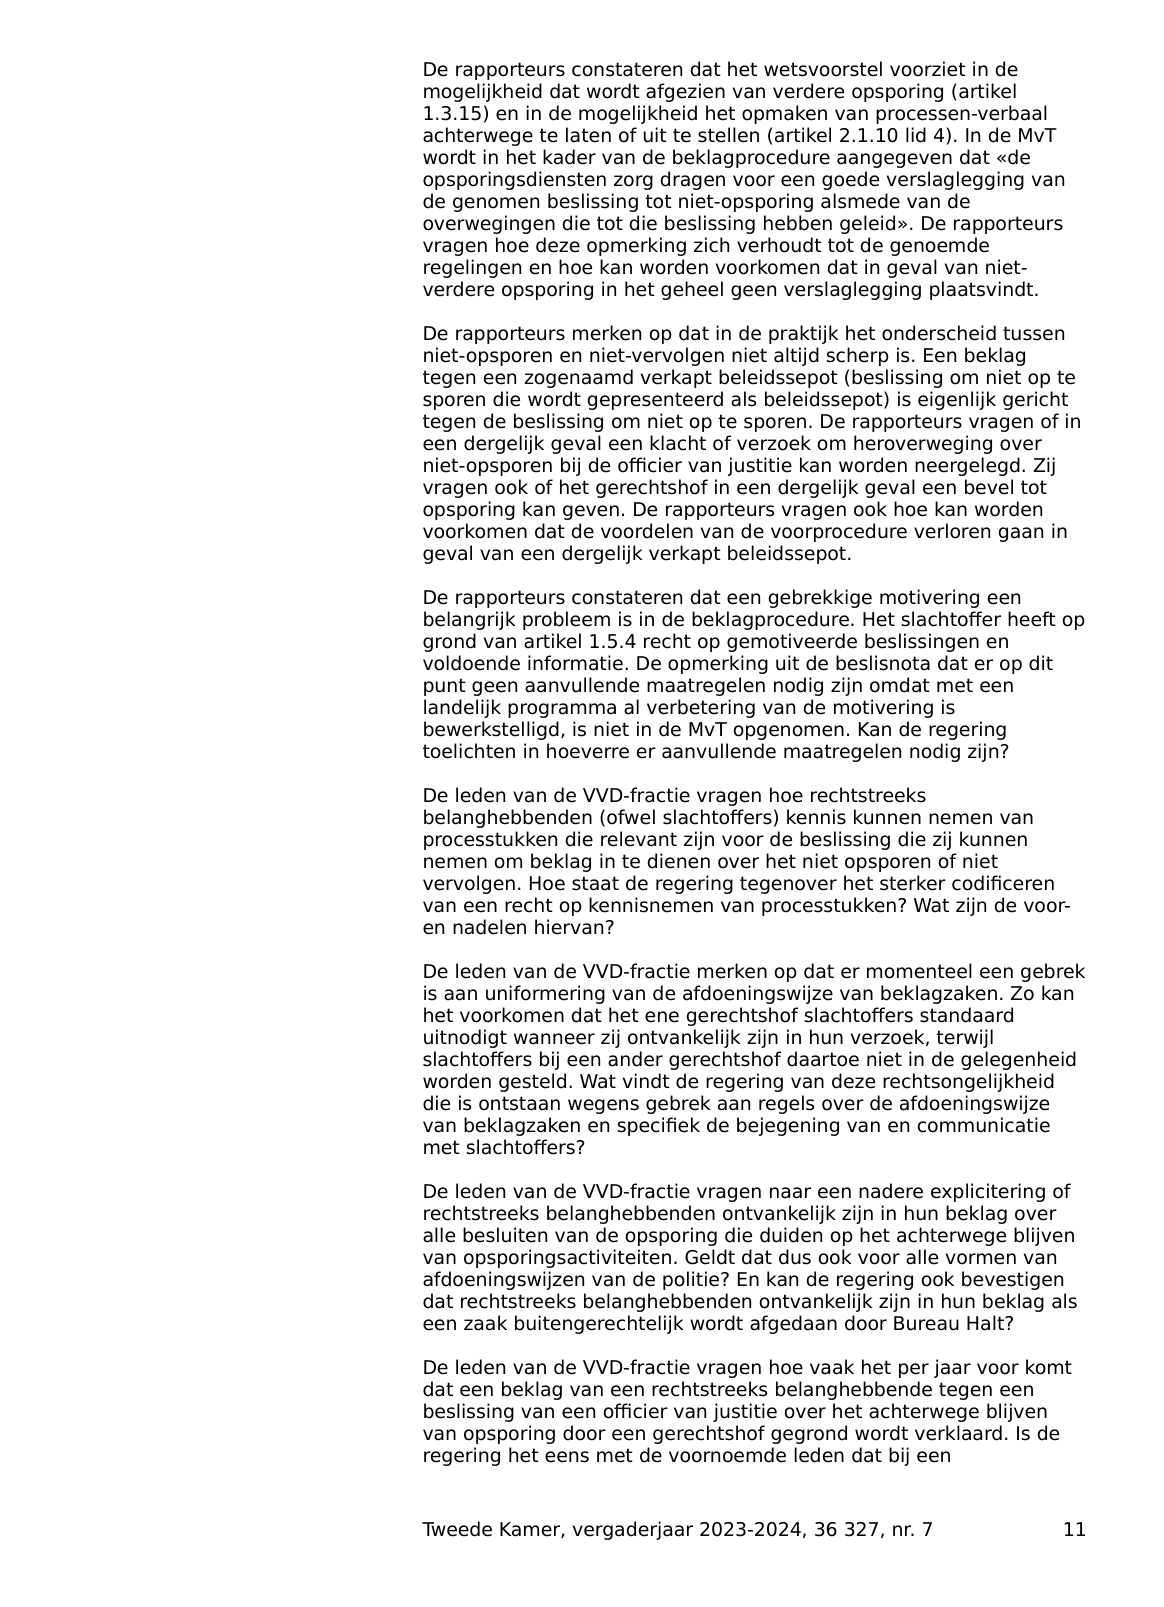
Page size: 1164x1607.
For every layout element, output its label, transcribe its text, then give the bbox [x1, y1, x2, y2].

text De leden van de VVD-fractie vragen hoe vaak het per jaar voor komt dat een beklag van een rechtstreeks belanghebbende tegen een beslissing van een officier van justitie over het achterwege blijven van opsporing door een gerechtshof gegrond wordt verklaard. Is de regering het eens met de voornoemde leden dat bij een [422, 1357, 1087, 1467]
text De rapporteurs constateren dat het wetsvoorstel voorziet in de mogelijkheid dat wordt afgezien van verdere opsporing (artikel 1.3.15) en in de mogelijkheid het opmaken van processen-verbaal achterwege te laten of uit te stellen (artikel 2.1.10 lid 4). In de MvT wordt in het kader van de beklagprocedure aangegeven dat «de opsporingsdiensten zorg dragen voor een goede verslaglegging van de genomen beslissing tot niet-opsporing alsmede van de overwegingen die tot die beslissing hebben geleid». De rapporteurs vragen hoe deze opmerking zich verhoudt tot de genoemde regelingen en hoe kan worden voorkomen dat in geval van niet-verdere opsporing in het geheel geen verslaglegging plaatsvindt. [422, 59, 1087, 301]
text De rapporteurs constateren dat een gebrekkige motivering een belangrijk probleem is in de beklagprocedure. Het slachtoffer heeft op grond van artikel 1.5.4 recht op gemotiveerde beslissingen en voldoende informatie. De opmerking uit de beslisnota dat er op dit punt geen aanvullende maatregelen nodig zijn omdat met een landelijk programma al verbetering van de motivering is bewerkstelligd, is niet in de MvT opgenomen. Kan de regering toelichten in hoeverre er aanvullende maatregelen nodig zijn? [422, 587, 1087, 763]
text De rapporteurs merken op dat in de praktijk het onderscheid tussen niet-opsporen en niet-vervolgen niet altijd scherp is. Een beklag tegen een zogenaamd verkapt beleidssepot (beslissing om niet op te sporen die wordt gepresenteerd als beleidssepot) is eigenlijk gericht tegen de beslissing om niet op te sporen. De rapporteurs vragen of in een dergelijk geval een klacht of verzoek om heroverweging over niet-opsporen bij de officier van justitie kan worden neergelegd. Zij vragen ook of het gerechtshof in een dergelijk geval een bevel tot opsporing kan geven. De rapporteurs vragen ook hoe kan worden voorkomen dat de voordelen van de voorprocedure verloren gaan in geval van een dergelijk verkapt beleidssepot. [422, 323, 1087, 565]
text De leden van de VVD-fractie vragen naar een nadere explicitering of rechtstreeks belanghebbenden ontvankelijk zijn in hun beklag over alle besluiten van de opsporing die duiden op het achterwege blijven van opsporingsactiviteiten. Geldt dat dus ook voor alle vormen van afdoeningswijzen van de politie? En kan de regering ook bevestigen dat rechtstreeks belanghebbenden ontvankelijk zijn in hun beklag als een zaak buitengerechtelijk wordt afgedaan door Bureau Halt? [422, 1181, 1087, 1335]
text De leden van de VVD-fractie vragen hoe rechtstreeks belanghebbenden (ofwel slachtoffers) kennis kunnen nemen van processtukken die relevant zijn voor de beslissing die zij kunnen nemen om beklag in te dienen over het niet opsporen of niet vervolgen. Hoe staat de regering tegenover het sterker codificeren van een recht op kennisnemen van processtukken? Wat zijn de voor- en nadelen hiervan? [422, 785, 1087, 939]
text De leden van de VVD-fractie merken op dat er momenteel een gebrek is aan uniformering van de afdoeningswijze van beklagzaken. Zo kan het voorkomen dat het ene gerechtshof slachtoffers standaard uitnodigt wanneer zij ontvankelijk zijn in hun verzoek, terwijl slachtoffers bij een ander gerechtshof daartoe niet in de gelegenheid worden gesteld. Wat vindt de regering van deze rechtsongelijkheid die is ontstaan wegens gebrek aan regels over de afdoeningswijze van beklagzaken en specifiek de bejegening van en communicatie met slachtoffers? [422, 961, 1087, 1159]
